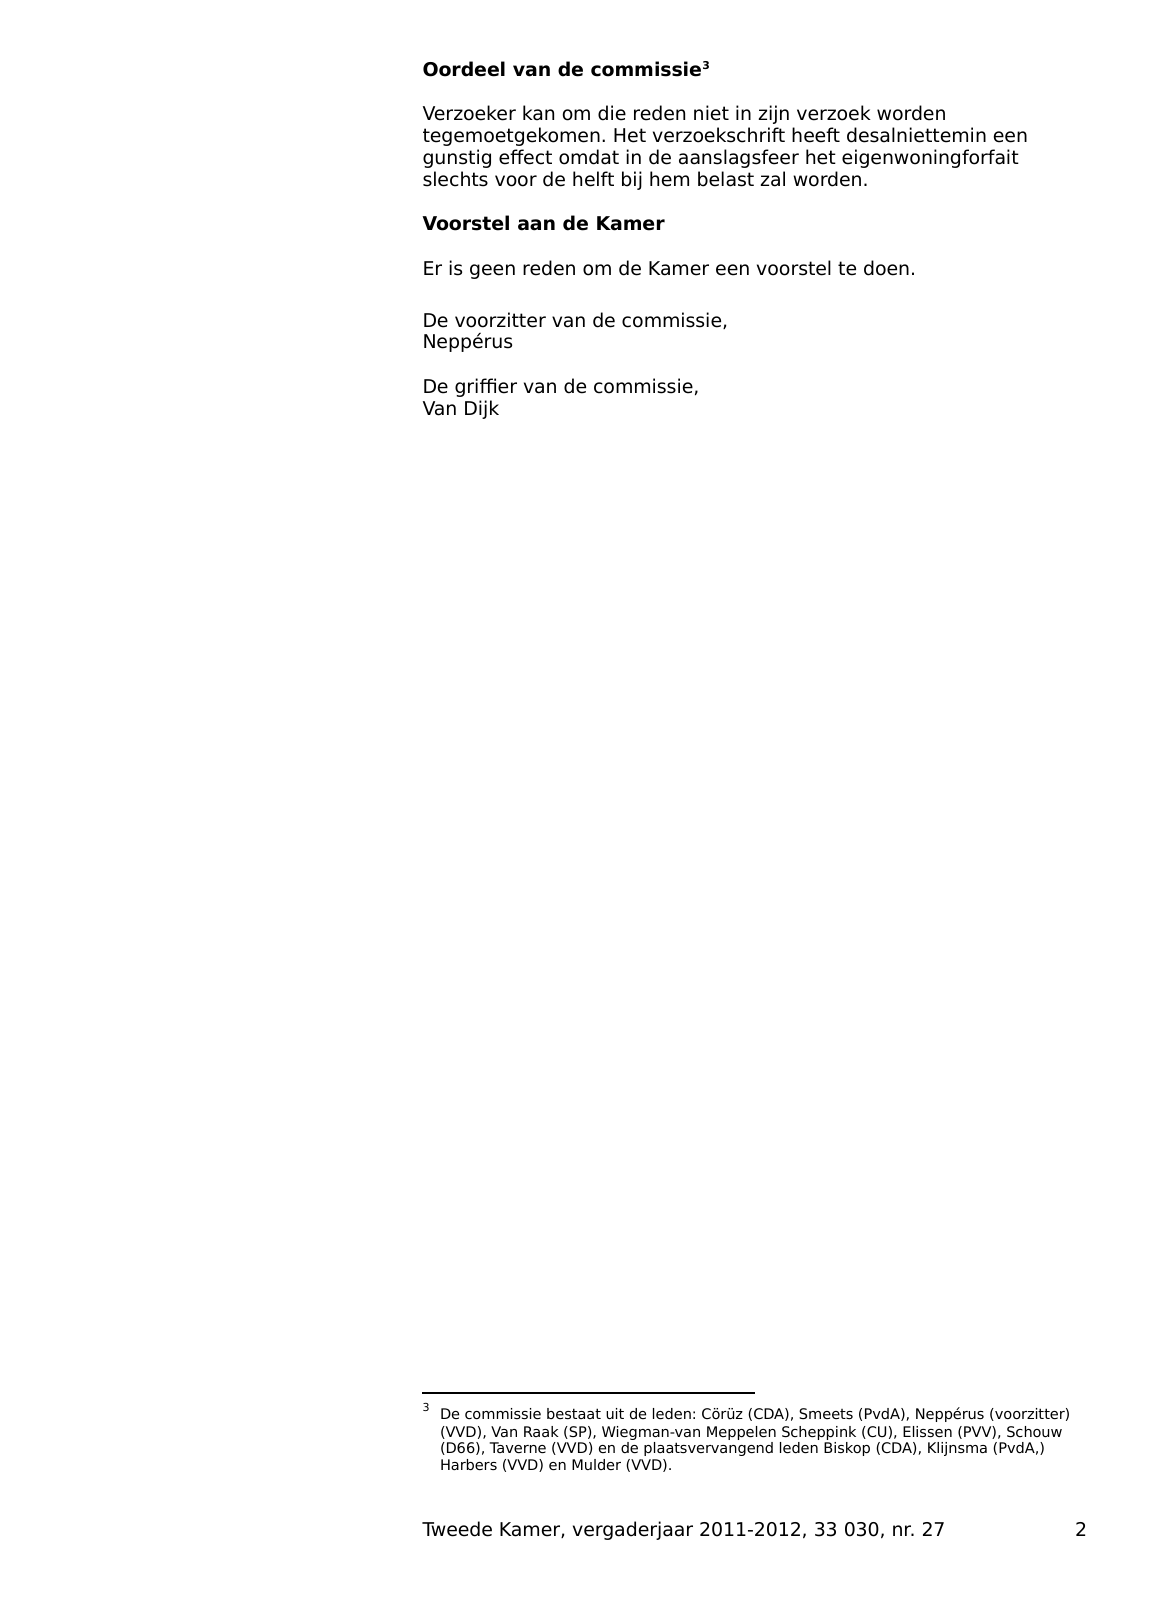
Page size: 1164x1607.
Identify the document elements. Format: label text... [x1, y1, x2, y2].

text Verzoeker kan om die reden niet in zijn verzoek worden tegemoetgekomen. Het verzoekschrift heeft desalniettemin een gunstig effect omdat in de aanslagsfeer het eigenwoningforfait slechts voor de helft bij hem belast zal worden. [422, 103, 1087, 191]
text Er is geen reden om de Kamer een voorstel te doen. [422, 257, 1087, 279]
subtitle Oordeel van de commissie [422, 59, 1087, 81]
text De voorzitter van de commissie, Neppérus [422, 309, 1087, 353]
text De commissie bestaat uit de leden: Cörüz (CDA), Smeets (PvdA), Neppérus (voorzitter) (VVD), Van Raak (SP), Wiegman-van Meppelen Scheppink (CU), Elissen (PVV), Schouw (D66), Taverne (VVD) en de plaatsvervangend leden Biskop (CDA), Klijnsma (PvdA,) Harbers (VVD) en Mulder (VVD). [422, 1402, 1087, 1474]
text De griffier van de commissie, Van Dijk [422, 376, 1087, 419]
subtitle Voorstel aan de Kamer [422, 213, 1087, 235]
